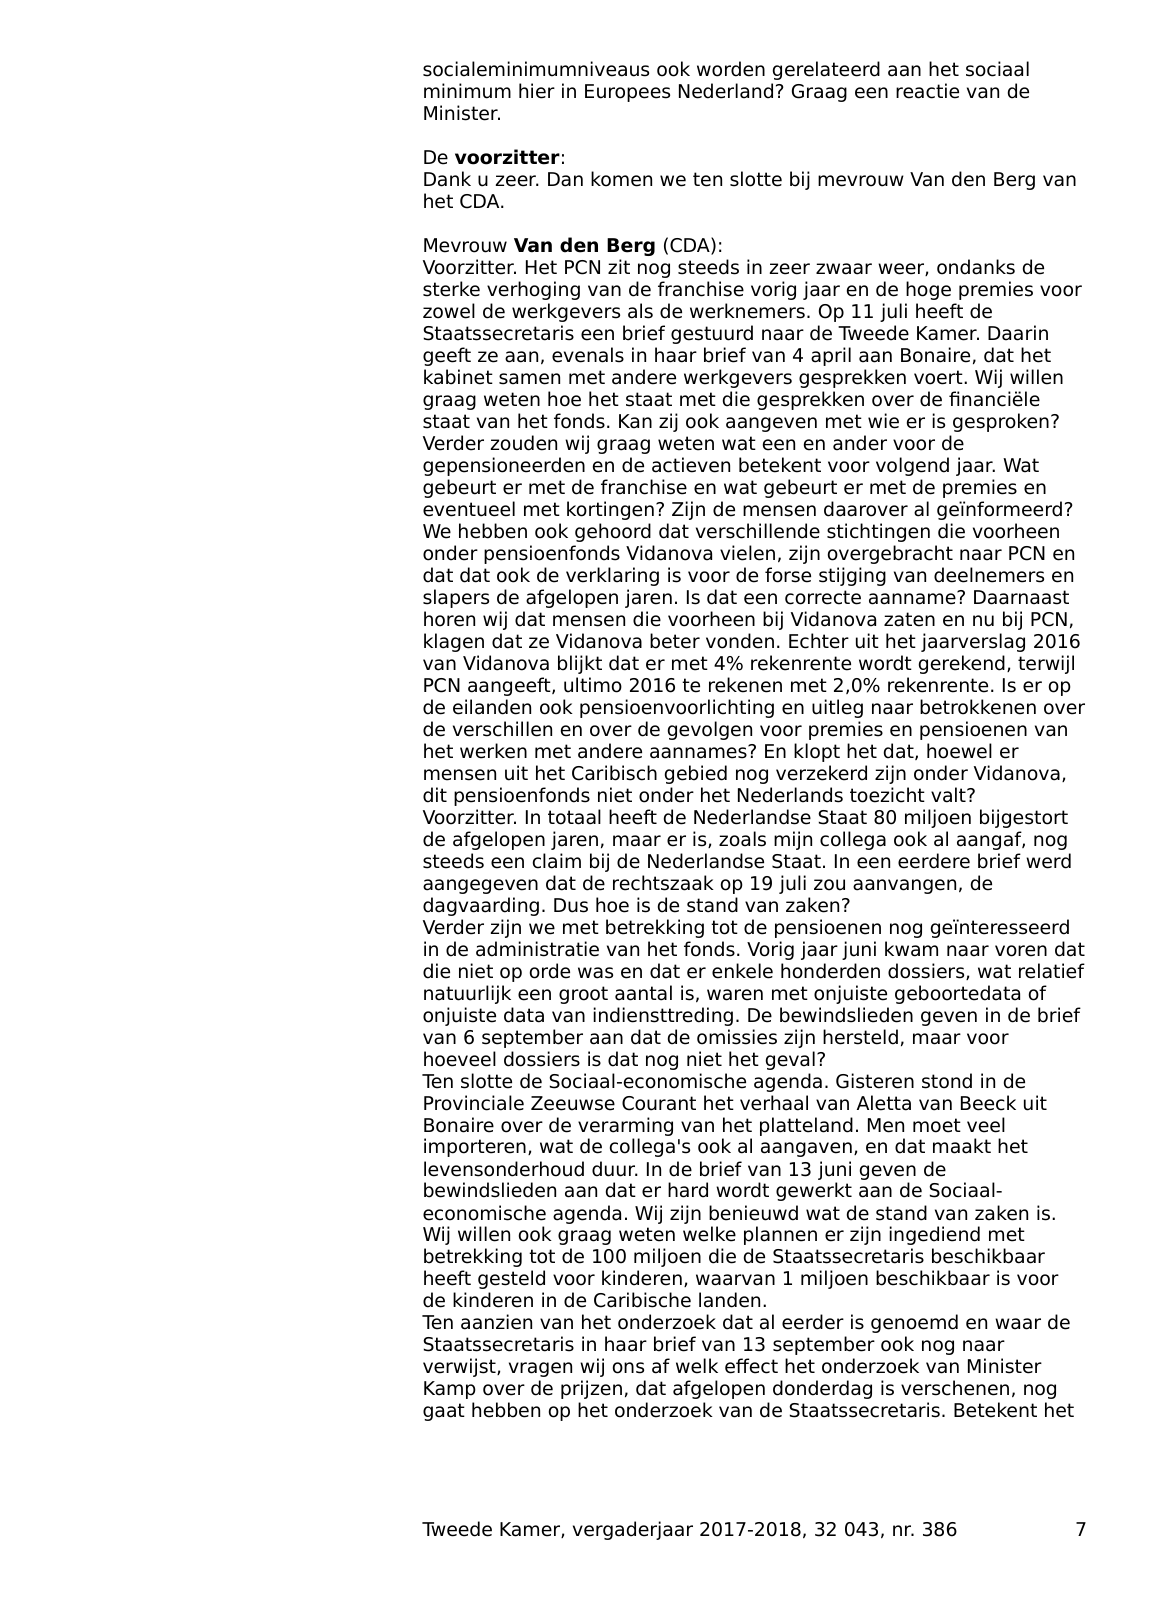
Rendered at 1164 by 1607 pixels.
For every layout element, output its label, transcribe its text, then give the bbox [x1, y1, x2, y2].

text Dank u zeer. Dan komen we ten slotte bij mevrouw Van den Berg van het CDA. [422, 169, 1087, 213]
text Voorzitter. Het PCN zit nog steeds in zeer zwaar weer, ondanks de sterke verhoging van de franchise vorig jaar en de hoge premies voor zowel de werkgevers als de werknemers. Op 11 juli heeft de Staatssecretaris een brief gestuurd naar de Tweede Kamer. Daarin geeft ze aan, evenals in haar brief van 4 april aan Bonaire, dat het kabinet samen met andere werkgevers gesprekken voert. Wij willen graag weten hoe het staat met die gesprekken over de financiële staat van het fonds. Kan zij ook aangeven met wie er is gesproken? Verder zouden wij graag weten wat een en ander voor de gepensioneerden en de actieven betekent voor volgend jaar. Wat gebeurt er met de franchise en wat gebeurt er met de premies en eventueel met kortingen? Zijn de mensen daarover al geïnformeerd? We hebben ook gehoord dat verschillende stichtingen die voorheen onder pensioenfonds Vidanova vielen, zijn overgebracht naar PCN en dat dat ook de verklaring is voor de forse stijging van deelnemers en slapers de afgelopen jaren. Is dat een correcte aanname? Daarnaast horen wij dat mensen die voorheen bij Vidanova zaten en nu bij PCN, klagen dat ze Vidanova beter vonden. Echter uit het jaarverslag 2016 van Vidanova blijkt dat er met 4% rekenrente wordt gerekend, terwijl PCN aangeeft, ultimo 2016 te rekenen met 2,0% rekenrente. Is er op de eilanden ook pensioenvoorlichting en uitleg naar betrokkenen over de verschillen en over de gevolgen voor premies en pensioenen van het werken met andere aannames? En klopt het dat, hoewel er mensen uit het Caribisch gebied nog verzekerd zijn onder Vidanova, dit pensioenfonds niet onder het Nederlands toezicht valt? [422, 257, 1087, 807]
text Voorzitter. In totaal heeft de Nederlandse Staat 80 miljoen bijgestort de afgelopen jaren, maar er is, zoals mijn collega ook al aangaf, nog steeds een claim bij de Nederlandse Staat. In een eerdere brief werd aangegeven dat de rechtszaak op 19 juli zou aanvangen, de dagvaarding. Dus hoe is de stand van zaken? [422, 807, 1087, 917]
text De voorzitter: [422, 147, 1087, 169]
text socialeminimumniveaus ook worden gerelateerd aan het sociaal minimum hier in Europees Nederland? Graag een reactie van de Minister. [422, 59, 1087, 125]
text Ten aanzien van het onderzoek dat al eerder is genoemd en waar de Staatssecretaris in haar brief van 13 september ook nog naar verwijst, vragen wij ons af welk effect het onderzoek van Minister Kamp over de prijzen, dat afgelopen donderdag is verschenen, nog gaat hebben op het onderzoek van de Staatssecretaris. Betekent het [422, 1312, 1087, 1422]
text Verder zijn we met betrekking tot de pensioenen nog geïnteresseerd in de administratie van het fonds. Vorig jaar juni kwam naar voren dat die niet op orde was en dat er enkele honderden dossiers, wat relatief natuurlijk een groot aantal is, waren met onjuiste geboortedata of onjuiste data van indiensttreding. De bewindslieden geven in de brief van 6 september aan dat de omissies zijn hersteld, maar voor hoeveel dossiers is dat nog niet het geval? [422, 917, 1087, 1071]
text Mevrouw Van den Berg (CDA): [422, 235, 1087, 257]
text Ten slotte de Sociaal-economische agenda. Gisteren stond in de Provinciale Zeeuwse Courant het verhaal van Aletta van Beeck uit Bonaire over de verarming van het platteland. Men moet veel importeren, wat de collega's ook al aangaven, en dat maakt het levensonderhoud duur. In de brief van 13 juni geven de bewindslieden aan dat er hard wordt gewerkt aan de Sociaal-economische agenda. Wij zijn benieuwd wat de stand van zaken is. Wij willen ook graag weten welke plannen er zijn ingediend met betrekking tot de 100 miljoen die de Staatssecretaris beschikbaar heeft gesteld voor kinderen, waarvan 1 miljoen beschikbaar is voor de kinderen in de Caribische landen. [422, 1071, 1087, 1312]
